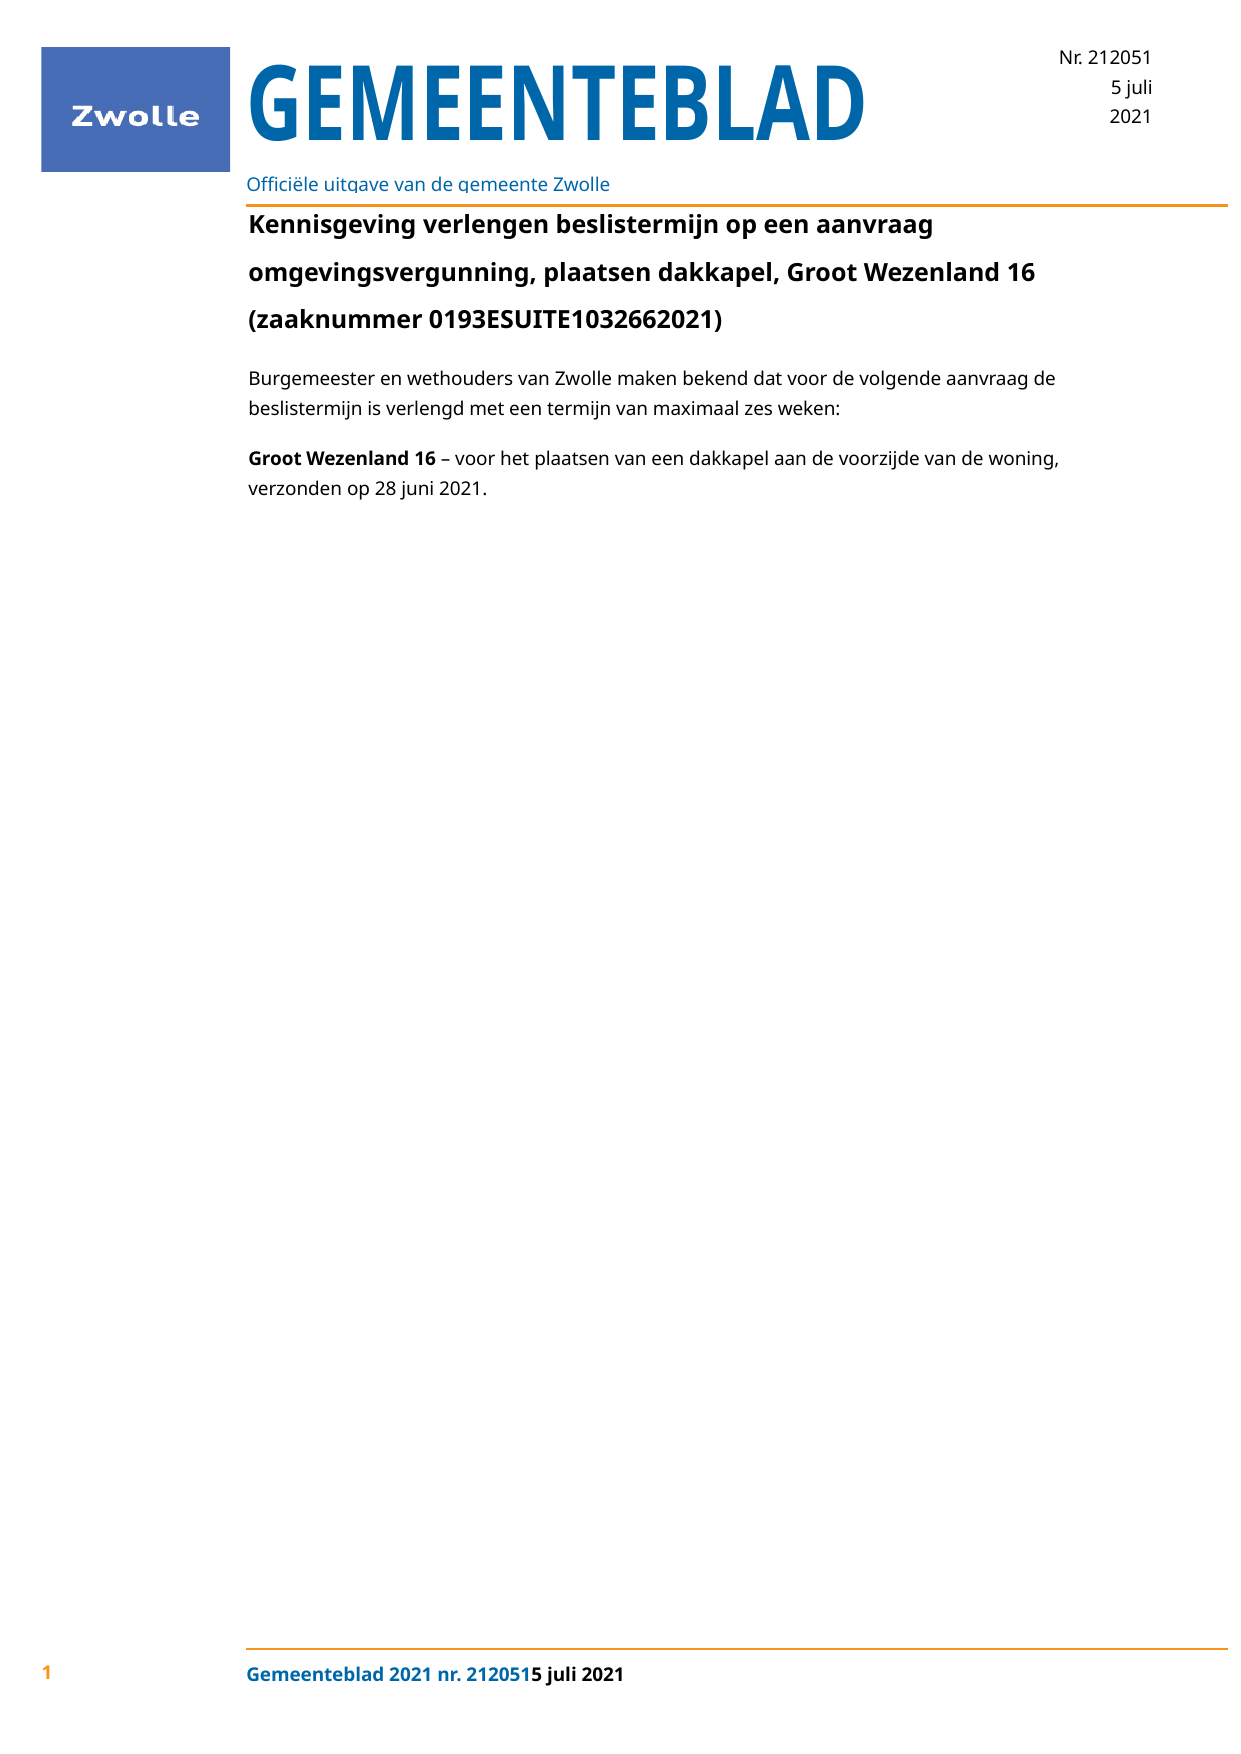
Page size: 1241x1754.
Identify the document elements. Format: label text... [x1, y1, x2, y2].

text Groot Wezenland 16 – voor het plaatsen van een dakkapel aan de voorzijde van de woning, verzonden op 28 juni 2021. [248, 446, 1152, 501]
text Kennisgeving verlengen beslistermijn op een aanvraag omgevingsvergunning, plaatsen dakkapel, Groot Wezenland 16 (zaaknummer 0193ESUITE1032662021) [248, 207, 1152, 336]
picture [41, 47, 231, 172]
text Burgemeester en wethouders van Zwolle maken bekend dat voor de volgende aanvraag de beslistermijn is verlengd met een termijn van maximaal zes weken: [248, 366, 1152, 421]
